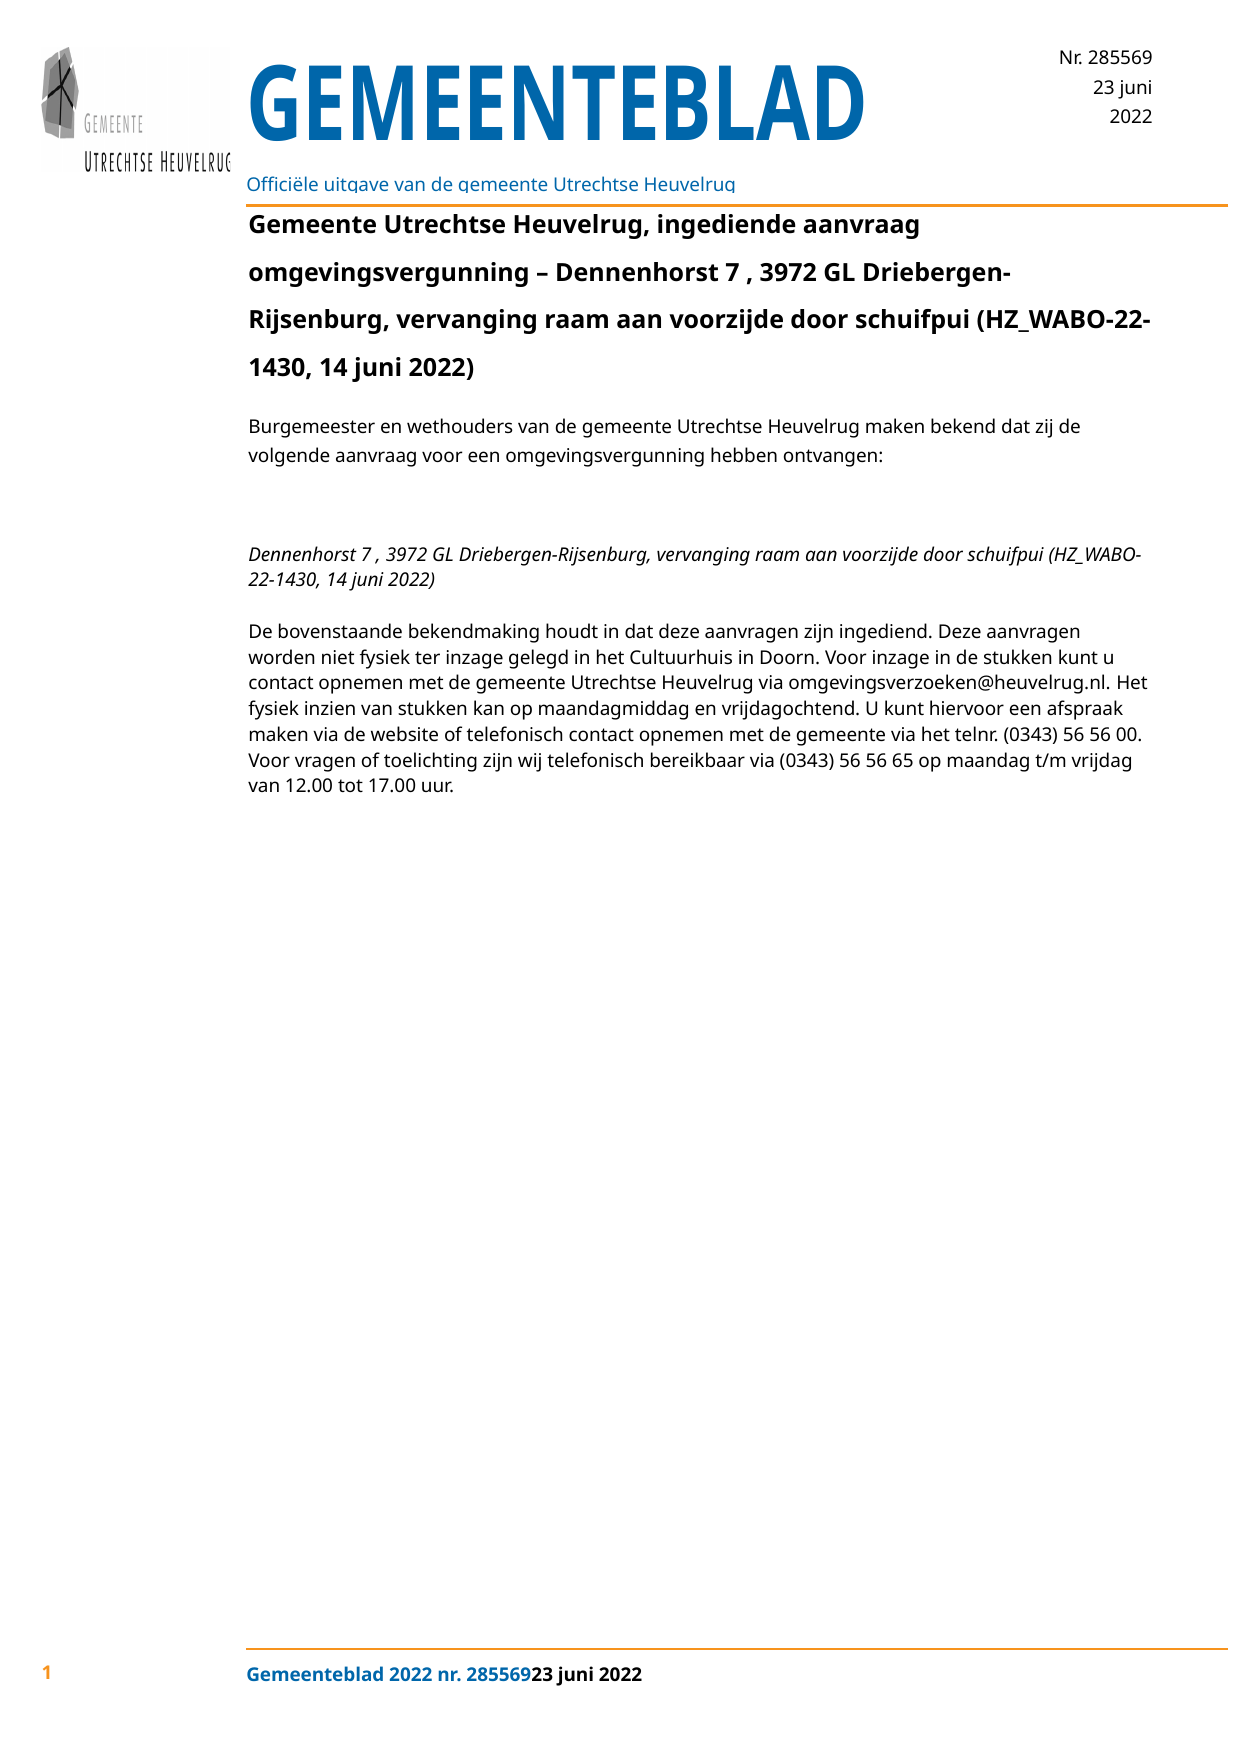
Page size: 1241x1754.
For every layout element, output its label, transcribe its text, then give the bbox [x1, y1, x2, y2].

text Dennenhorst 7 , 3972 GL Driebergen-Rijsenburg, vervanging raam aan voorzijde door schuifpui (HZ_WABO-22-1430, 14 juni 2022) [248, 541, 1152, 592]
text Gemeente Utrechtse Heuvelrug, ingediende aanvraag omgevingsvergunning – Dennenhorst 7 , 3972 GL Driebergen-Rijsenburg, vervanging raam aan voorzijde door schuifpui (HZ_WABO-22-1430, 14 juni 2022) [248, 207, 1152, 384]
text De bovenstaande bekendmaking houdt in dat deze aanvragen zijn ingediend. Deze aanvragen worden niet fysiek ter inzage gelegd in het Cultuurhuis in Doorn. Voor inzage in de stukken kunt u contact opnemen met de gemeente Utrechtse Heuvelrug via omgevingsverzoeken@heuvelrug.nl. Het fysiek inzien van stukken kan op maandagmiddag en vrijdagochtend. U kunt hiervoor een afspraak maken via de website of telefonisch contact opnemen met de gemeente via het telnr. (0343) 56 56 00. Voor vragen of toelichting zijn wij telefonisch bereikbaar via (0343) 56 56 65 op maandag t/m vrijdag van 12.00 tot 17.00 uur. [248, 618, 1152, 798]
text Burgemeester en wethouders van de gemeente Utrechtse Heuvelrug maken bekend dat zij de volgende aanvraag voor een omgevingsvergunning hebben ontvangen: [248, 413, 1152, 468]
picture [41, 47, 231, 172]
